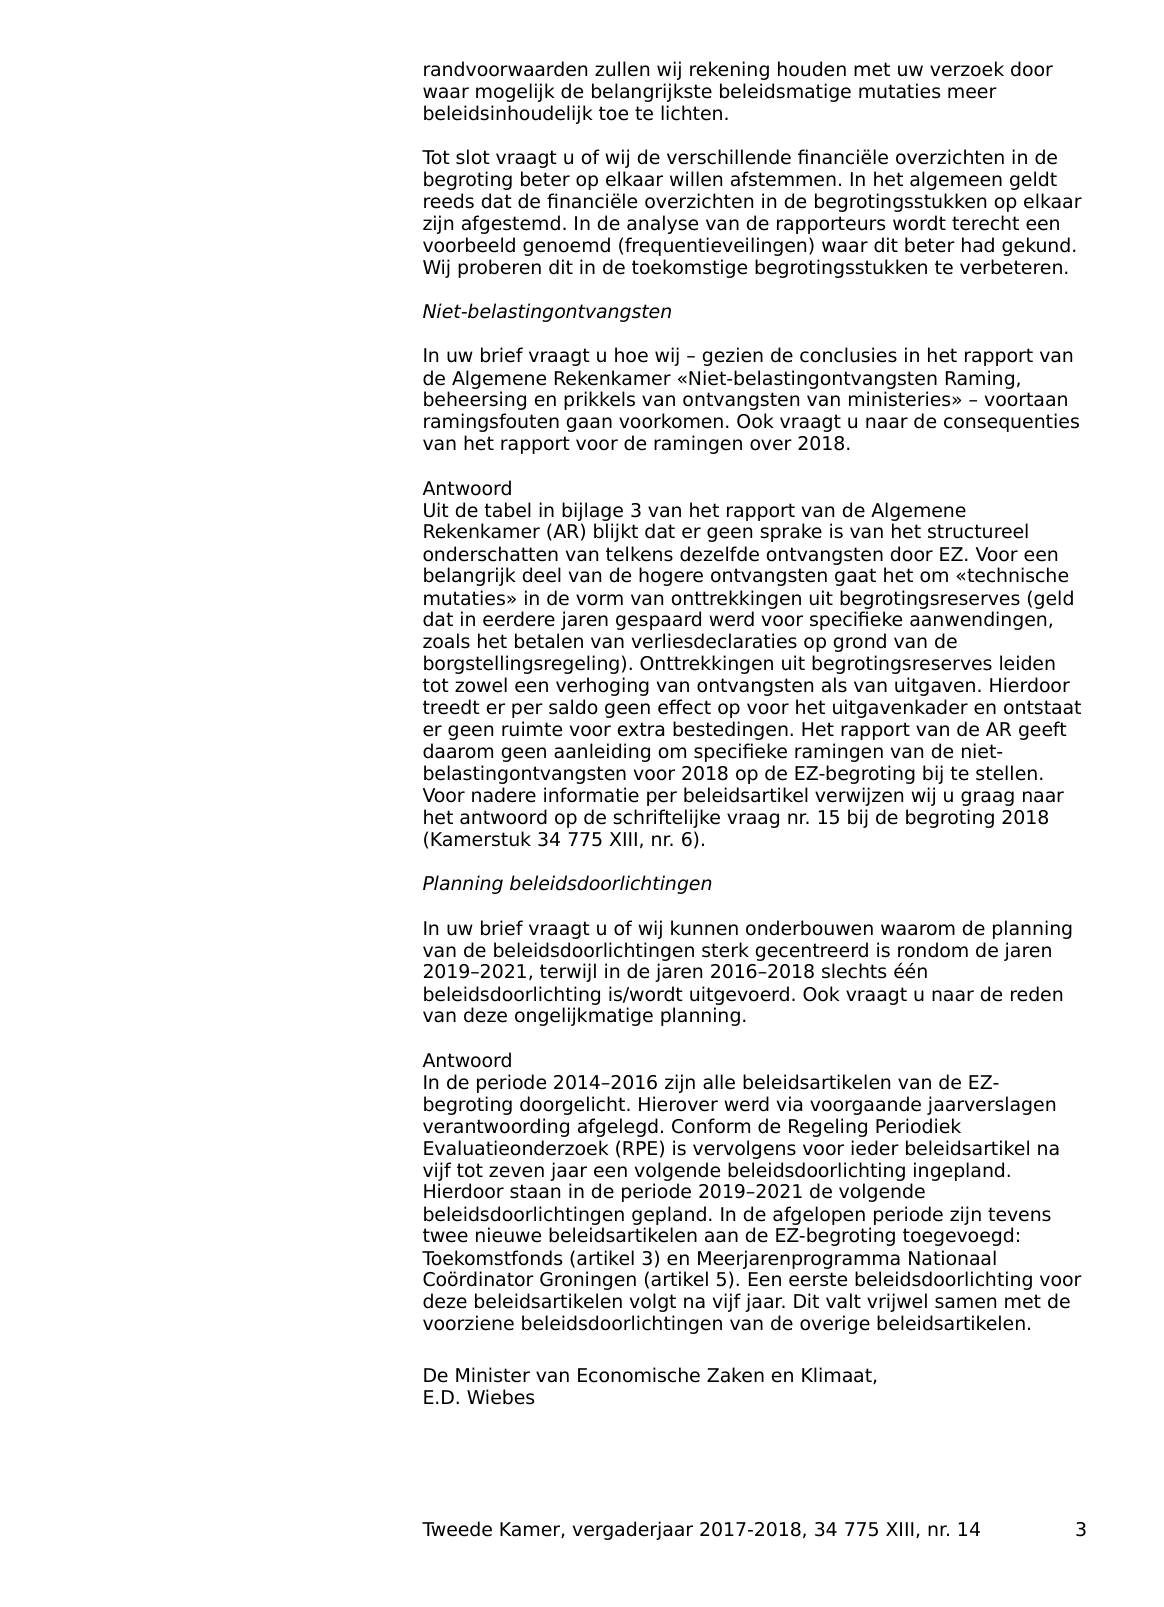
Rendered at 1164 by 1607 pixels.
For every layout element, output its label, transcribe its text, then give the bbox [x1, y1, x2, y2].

text In de periode 2014–2016 zijn alle beleidsartikelen van de EZ-begroting doorgelicht. Hierover werd via voorgaande jaarverslagen verantwoording afgelegd. Conform de Regeling Periodiek Evaluatieonderzoek (RPE) is vervolgens voor ieder beleidsartikel na vijf tot zeven jaar een volgende beleidsdoorlichting ingepland. Hierdoor staan in de periode 2019–2021 de volgende beleidsdoorlichtingen gepland. In de afgelopen periode zijn tevens twee nieuwe beleidsartikelen aan de EZ-begroting toegevoegd: Toekomstfonds (artikel 3) en Meerjarenprogramma Nationaal Coördinator Groningen (artikel 5). Een eerste beleidsdoorlichting voor deze beleidsartikelen volgt na vijf jaar. Dit valt vrijwel samen met de voorziene beleidsdoorlichtingen van de overige beleidsartikelen. [422, 1072, 1087, 1335]
subtitle Niet-belastingontvangsten [422, 301, 1087, 323]
text Tot slot vraagt u of wij de verschillende financiële overzichten in de begroting beter op elkaar willen afstemmen. In het algemeen geldt reeds dat de financiële overzichten in de begrotingsstukken op elkaar zijn afgestemd. In de analyse van de rapporteurs wordt terecht een voorbeeld genoemd (frequentieveilingen) waar dit beter had gekund. Wij proberen dit in de toekomstige begrotingsstukken te verbeteren. [422, 147, 1087, 279]
text In uw brief vraagt u hoe wij – gezien de conclusies in het rapport van de Algemene Rekenkamer «Niet-belastingontvangsten Raming, beheersing en prikkels van ontvangsten van ministeries» – voortaan ramingsfouten gaan voorkomen. Ook vraagt u naar de consequenties van het rapport voor de ramingen over 2018. [422, 345, 1087, 455]
text In uw brief vraagt u of wij kunnen onderbouwen waarom de planning van de beleidsdoorlichtingen sterk gecentreerd is rondom de jaren 2019–2021, terwijl in de jaren 2016–2018 slechts één beleidsdoorlichting is/wordt uitgevoerd. Ook vraagt u naar de reden van deze ongelijkmatige planning. [422, 917, 1087, 1027]
text Antwoord [422, 1049, 1087, 1072]
text randvoorwaarden zullen wij rekening houden met uw verzoek door waar mogelijk de belangrijkste beleidsmatige mutaties meer beleidsinhoudelijk toe te lichten. [422, 59, 1087, 125]
text De Minister van Economische Zaken en Klimaat, E.D. Wiebes [422, 1365, 1087, 1409]
subtitle Planning beleidsdoorlichtingen [422, 873, 1087, 895]
text Voor nadere informatie per beleidsartikel verwijzen wij u graag naar het antwoord op de schriftelijke vraag nr. 15 bij de begroting 2018 (Kamerstuk 34 775 XIII, nr. 6). [422, 785, 1087, 851]
text Uit de tabel in bijlage 3 van het rapport van de Algemene Rekenkamer (AR) blijkt dat er geen sprake is van het structureel onderschatten van telkens dezelfde ontvangsten door EZ. Voor een belangrijk deel van de hogere ontvangsten gaat het om «technische mutaties» in de vorm van onttrekkingen uit begrotingsreserves (geld dat in eerdere jaren gespaard werd voor specifieke aanwendingen, zoals het betalen van verliesdeclaraties op grond van de borgstellingsregeling). Onttrekkingen uit begrotingsreserves leiden tot zowel een verhoging van ontvangsten als van uitgaven. Hierdoor treedt er per saldo geen effect op voor het uitgavenkader en ontstaat er geen ruimte voor extra bestedingen. Het rapport van de AR geeft daarom geen aanleiding om specifieke ramingen van de niet-belastingontvangsten voor 2018 op de EZ-begroting bij te stellen. [422, 499, 1087, 785]
text Antwoord [422, 477, 1087, 499]
